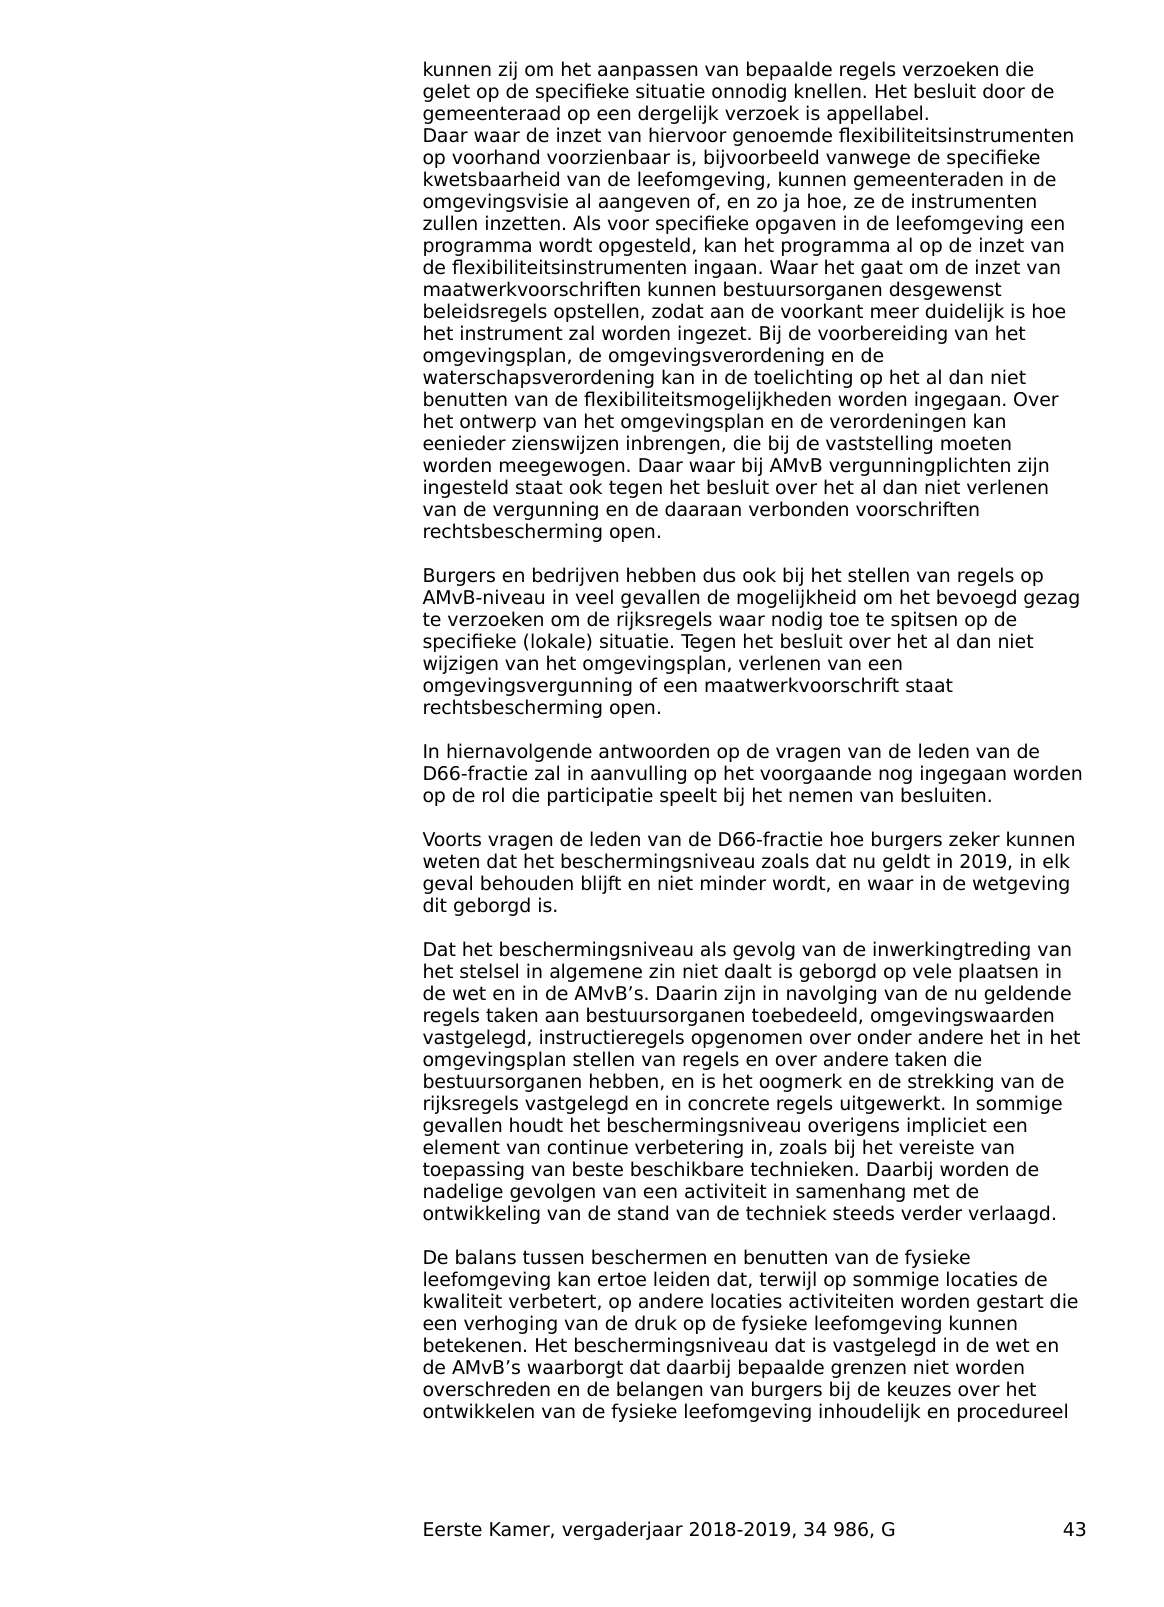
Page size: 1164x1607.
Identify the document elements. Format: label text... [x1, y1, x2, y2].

text Daar waar de inzet van hiervoor genoemde flexibiliteitsinstrumenten op voorhand voorzienbaar is, bijvoorbeeld vanwege de specifieke kwetsbaarheid van de leefomgeving, kunnen gemeenteraden in de omgevingsvisie al aangeven of, en zo ja hoe, ze de instrumenten zullen inzetten. Als voor specifieke opgaven in de leefomgeving een programma wordt opgesteld, kan het programma al op de inzet van de flexibiliteitsinstrumenten ingaan. Waar het gaat om de inzet van maatwerkvoorschriften kunnen bestuursorganen desgewenst beleidsregels opstellen, zodat aan de voorkant meer duidelijk is hoe het instrument zal worden ingezet. Bij de voorbereiding van het omgevingsplan, de omgevingsverordening en de waterschapsverordening kan in de toelichting op het al dan niet benutten van de flexibiliteitsmogelijkheden worden ingegaan. Over het ontwerp van het omgevingsplan en de verordeningen kan eenieder zienswijzen inbrengen, die bij de vaststelling moeten worden meegewogen. Daar waar bij AMvB vergunningplichten zijn ingesteld staat ook tegen het besluit over het al dan niet verlenen van de vergunning en de daaraan verbonden voorschriften rechtsbescherming open. [422, 125, 1087, 543]
text De balans tussen beschermen en benutten van de fysieke leefomgeving kan ertoe leiden dat, terwijl op sommige locaties de kwaliteit verbetert, op andere locaties activiteiten worden gestart die een verhoging van de druk op de fysieke leefomgeving kunnen betekenen. Het beschermingsniveau dat is vastgelegd in de wet en de AMvB’s waarborgt dat daarbij bepaalde grenzen niet worden overschreden en de belangen van burgers bij de keuzes over het ontwikkelen van de fysieke leefomgeving inhoudelijk en procedureel [422, 1247, 1087, 1423]
text kunnen zij om het aanpassen van bepaalde regels verzoeken die gelet op de specifieke situatie onnodig knellen. Het besluit door de gemeenteraad op een dergelijk verzoek is appellabel. [422, 59, 1087, 125]
text Voorts vragen de leden van de D66-fractie hoe burgers zeker kunnen weten dat het beschermingsniveau zoals dat nu geldt in 2019, in elk geval behouden blijft en niet minder wordt, en waar in de wetgeving dit geborgd is. [422, 829, 1087, 917]
text In hiernavolgende antwoorden op de vragen van de leden van de D66-fractie zal in aanvulling op het voorgaande nog ingegaan worden op de rol die participatie speelt bij het nemen van besluiten. [422, 741, 1087, 807]
text Dat het beschermingsniveau als gevolg van de inwerkingtreding van het stelsel in algemene zin niet daalt is geborgd op vele plaatsen in de wet en in de AMvB’s. Daarin zijn in navolging van de nu geldende regels taken aan bestuursorganen toebedeeld, omgevingswaarden vastgelegd, instructieregels opgenomen over onder andere het in het omgevingsplan stellen van regels en over andere taken die bestuursorganen hebben, en is het oogmerk en de strekking van de rijksregels vastgelegd en in concrete regels uitgewerkt. In sommige gevallen houdt het beschermingsniveau overigens impliciet een element van continue verbetering in, zoals bij het vereiste van toepassing van beste beschikbare technieken. Daarbij worden de nadelige gevolgen van een activiteit in samenhang met de ontwikkeling van de stand van de techniek steeds verder verlaagd. [422, 939, 1087, 1225]
text Burgers en bedrijven hebben dus ook bij het stellen van regels op AMvB-niveau in veel gevallen de mogelijkheid om het bevoegd gezag te verzoeken om de rijksregels waar nodig toe te spitsen op de specifieke (lokale) situatie. Tegen het besluit over het al dan niet wijzigen van het omgevingsplan, verlenen van een omgevingsvergunning of een maatwerkvoorschrift staat rechtsbescherming open. [422, 565, 1087, 719]
